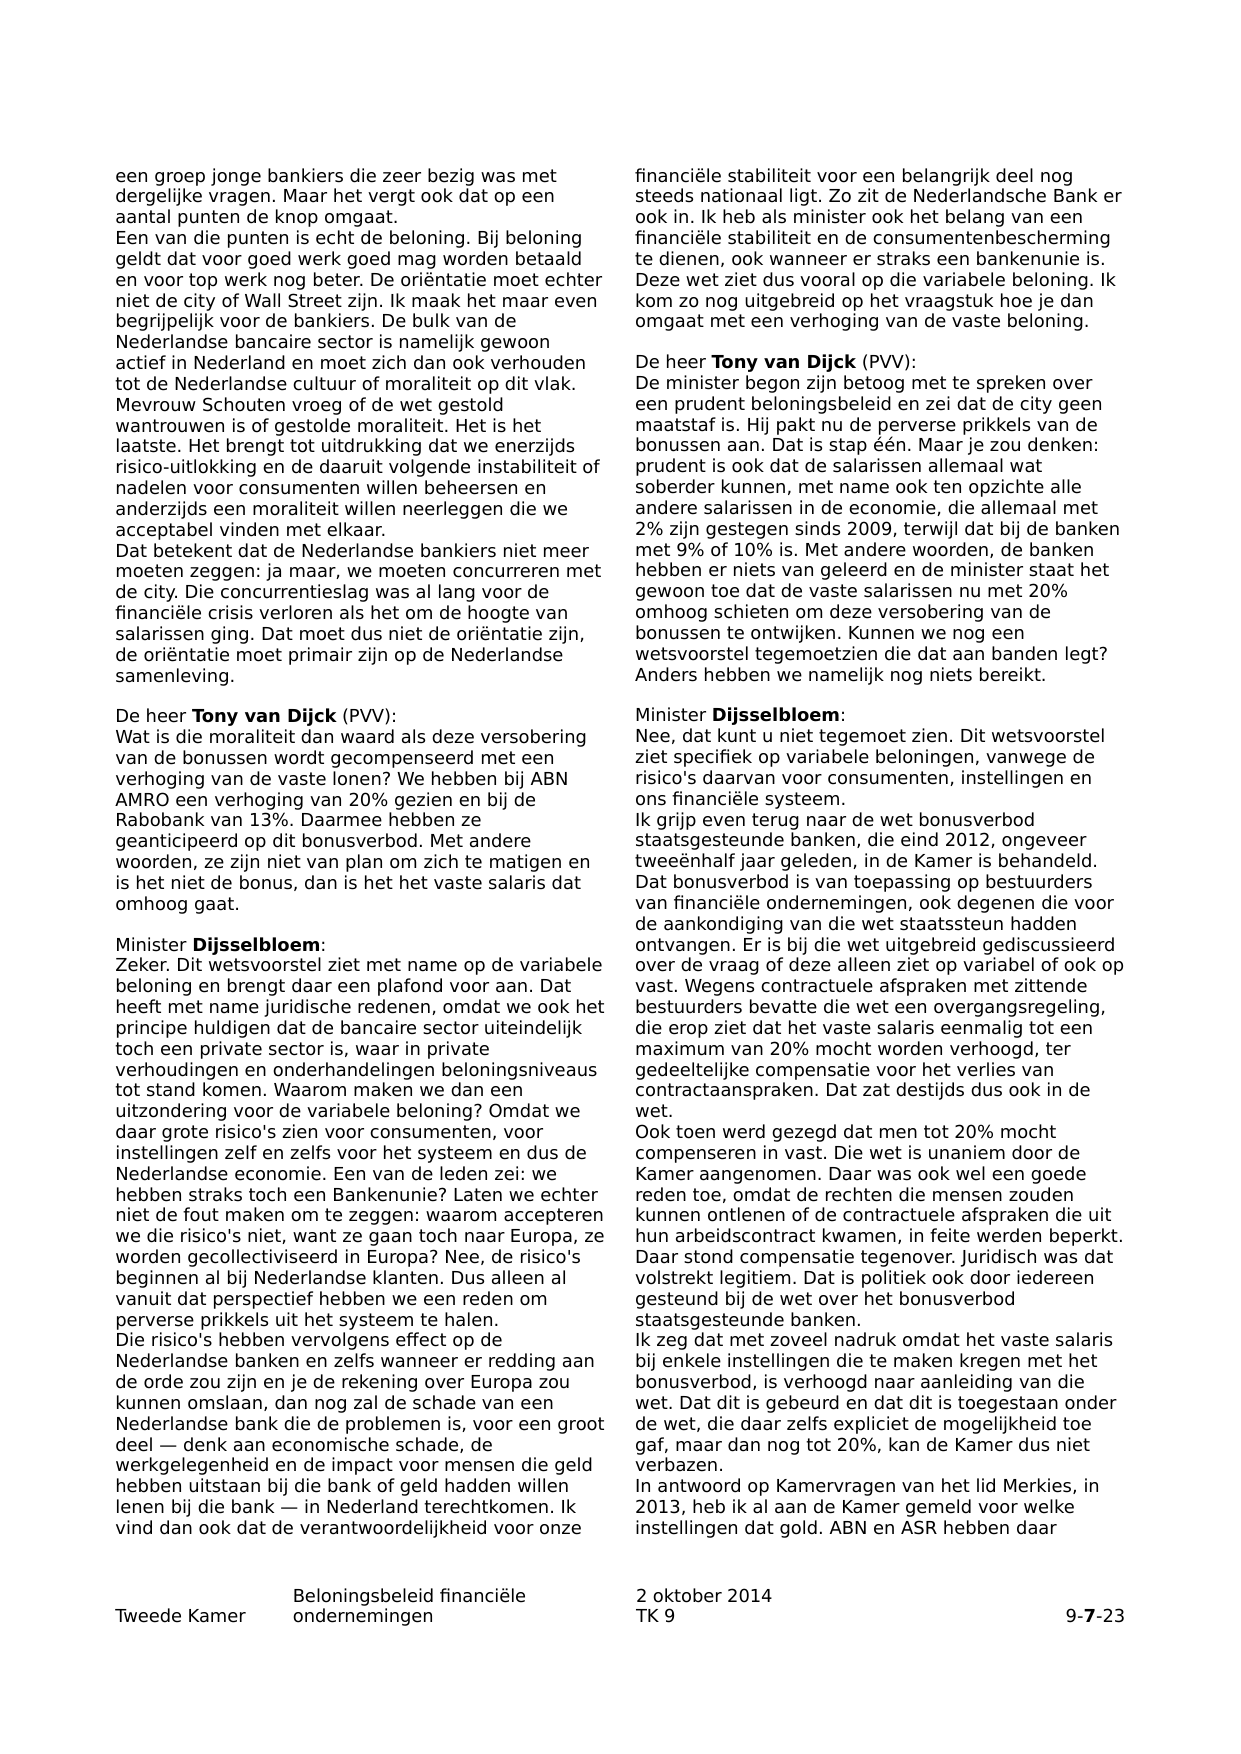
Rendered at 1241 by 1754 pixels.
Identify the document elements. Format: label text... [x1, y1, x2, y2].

text Zeker. Dit wetsvoorstel ziet met name op de variabele beloning en brengt daar een plafond voor aan. Dat heeft met name juridische redenen, omdat we ook het principe huldigen dat de bancaire sector uiteindelijk toch een private sector is, waar in private verhoudingen en onderhandelingen beloningsniveaus tot stand komen. Waarom maken we dan een uitzondering voor de variabele beloning? Omdat we daar grote risico's zien voor consumenten, voor instellingen zelf en zelfs voor het systeem en dus de Nederlandse economie. Een van de leden zei: we hebben straks toch een Bankenunie? Laten we echter niet de fout maken om te zeggen: waarom accepteren we die risico's niet, want ze gaan toch naar Europa, ze worden gecollectiviseerd in Europa? Nee, de risico's beginnen al bij Nederlandse klanten. Dus alleen al vanuit dat perspectief hebben we een reden om perverse prikkels uit het systeem te halen. [115, 955, 605, 1330]
text In antwoord op Kamervragen van het lid Merkies, in 2013, heb ik al aan de Kamer gemeld voor welke instellingen dat gold. ABN en ASR hebben daar [635, 1476, 1125, 1538]
text De heer Tony van Dijck (PVV): [115, 706, 605, 727]
text Nee, dat kunt u niet tegemoet zien. Dit wetsvoorstel ziet specifiek op variabele beloningen, vanwege de risico's daarvan voor consumenten, instellingen en ons financiële systeem. [635, 726, 1125, 809]
text Ik zeg dat met zoveel nadruk omdat het vaste salaris bij enkele instellingen die te maken kregen met het bonusverbod, is verhoogd naar aanleiding van die wet. Dat dit is gebeurd en dat dit is toegestaan onder de wet, die daar zelfs expliciet de mogelijkheid toe gaf, maar dan nog tot 20%, kan de Kamer dus niet verbazen. [635, 1330, 1125, 1476]
text Een van die punten is echt de beloning. Bij beloning geldt dat voor goed werk goed mag worden betaald en voor top werk nog beter. De oriëntatie moet echter niet de city of Wall Street zijn. Ik maak het maar even begrijpelijk voor de bankiers. De bulk van de Nederlandse bancaire sector is namelijk gewoon actief in Nederland en moet zich dan ook verhouden tot de Nederlandse cultuur of moraliteit op dit vlak. Mevrouw Schouten vroeg of de wet gestold wantrouwen is of gestolde moraliteit. Het is het laatste. Het brengt tot uitdrukking dat we enerzijds risico-uitlokking en de daaruit volgende instabiliteit of nadelen voor consumenten willen beheersen en anderzijds een moraliteit willen neerleggen die we acceptabel vinden met elkaar. [115, 228, 605, 540]
text De heer Tony van Dijck (PVV): [635, 352, 1125, 373]
text Dat betekent dat de Nederlandse bankiers niet meer moeten zeggen: ja maar, we moeten concurreren met de city. Die concurrentieslag was al lang voor de financiële crisis verloren als het om de hoogte van salarissen ging. Dat moet dus niet de oriëntatie zijn, de oriëntatie moet primair zijn op de Nederlandse samenleving. [115, 540, 605, 686]
text Die risico's hebben vervolgens effect op de Nederlandse banken en zelfs wanneer er redding aan de orde zou zijn en je de rekening over Europa zou kunnen omslaan, dan nog zal de schade van een Nederlandse bank die de problemen is, voor een groot deel — denk aan economische schade, de werkgelegenheid en de impact voor mensen die geld hebben uitstaan bij die bank of geld hadden willen lenen bij die bank — in Nederland terechtkomen. Ik vind dan ook dat de verantwoordelijkheid voor onze [115, 1330, 605, 1538]
text Minister Dijsselbloem: [115, 934, 605, 955]
text een groep jonge bankiers die zeer bezig was met dergelijke vragen. Maar het vergt ook dat op een aantal punten de knop omgaat. [115, 165, 605, 228]
text Minister Dijsselbloem: [635, 705, 1125, 726]
text De minister begon zijn betoog met te spreken over een prudent beloningsbeleid en zei dat de city geen maatstaf is. Hij pakt nu de perverse prikkels van de bonussen aan. Dat is stap één. Maar je zou denken: prudent is ook dat de salarissen allemaal wat soberder kunnen, met name ook ten opzichte alle andere salarissen in de economie, die allemaal met 2% zijn gestegen sinds 2009, terwijl dat bij de banken met 9% of 10% is. Met andere woorden, de banken hebben er niets van geleerd en de minister staat het gewoon toe dat de vaste salarissen nu met 20% omhoog schieten om deze versobering van de bonussen te ontwijken. Kunnen we nog een wetsvoorstel tegemoetzien die dat aan banden legt? Anders hebben we namelijk nog niets bereikt. [635, 373, 1125, 685]
text Ook toen werd gezegd dat men tot 20% mocht compenseren in vast. Die wet is unaniem door de Kamer aangenomen. Daar was ook wel een goede reden toe, omdat de rechten die mensen zouden kunnen ontlenen of de contractuele afspraken die uit hun arbeidscontract kwamen, in feite werden beperkt. Daar stond compensatie tegenover. Juridisch was dat volstrekt legitiem. Dat is politiek ook door iedereen gesteund bij de wet over het bonusverbod staatsgesteunde banken. [635, 1122, 1125, 1330]
text Ik grijp even terug naar de wet bonusverbod staatsgesteunde banken, die eind 2012, ongeveer tweeënhalf jaar geleden, in de Kamer is behandeld. Dat bonusverbod is van toepassing op bestuurders van financiële ondernemingen, ook degenen die voor de aankondiging van die wet staatssteun hadden ontvangen. Er is bij die wet uitgebreid gediscussieerd over de vraag of deze alleen ziet op variabel of ook op vast. Wegens contractuele afspraken met zittende bestuurders bevatte die wet een overgangsregeling, die erop ziet dat het vaste salaris eenmalig tot een maximum van 20% mocht worden verhoogd, ter gedeeltelijke compensatie voor het verlies van contractaanspraken. Dat zat destijds dus ook in de wet. [635, 809, 1125, 1122]
text Wat is die moraliteit dan waard als deze versobering van de bonussen wordt gecompenseerd met een verhoging van de vaste lonen? We hebben bij ABN AMRO een verhoging van 20% gezien en bij de Rabobank van 13%. Daarmee hebben ze geanticipeerd op dit bonusverbod. Met andere woorden, ze zijn niet van plan om zich te matigen en is het niet de bonus, dan is het het vaste salaris dat omhoog gaat. [115, 727, 605, 914]
text financiële stabiliteit voor een belangrijk deel nog steeds nationaal ligt. Zo zit de Nederlandsche Bank er ook in. Ik heb als minister ook het belang van een financiële stabiliteit en de consumentenbescherming te dienen, ook wanneer er straks een bankenunie is. Deze wet ziet dus vooral op die variabele beloning. Ik kom zo nog uitgebreid op het vraagstuk hoe je dan omgaat met een verhoging van de vaste beloning. [635, 165, 1125, 332]
